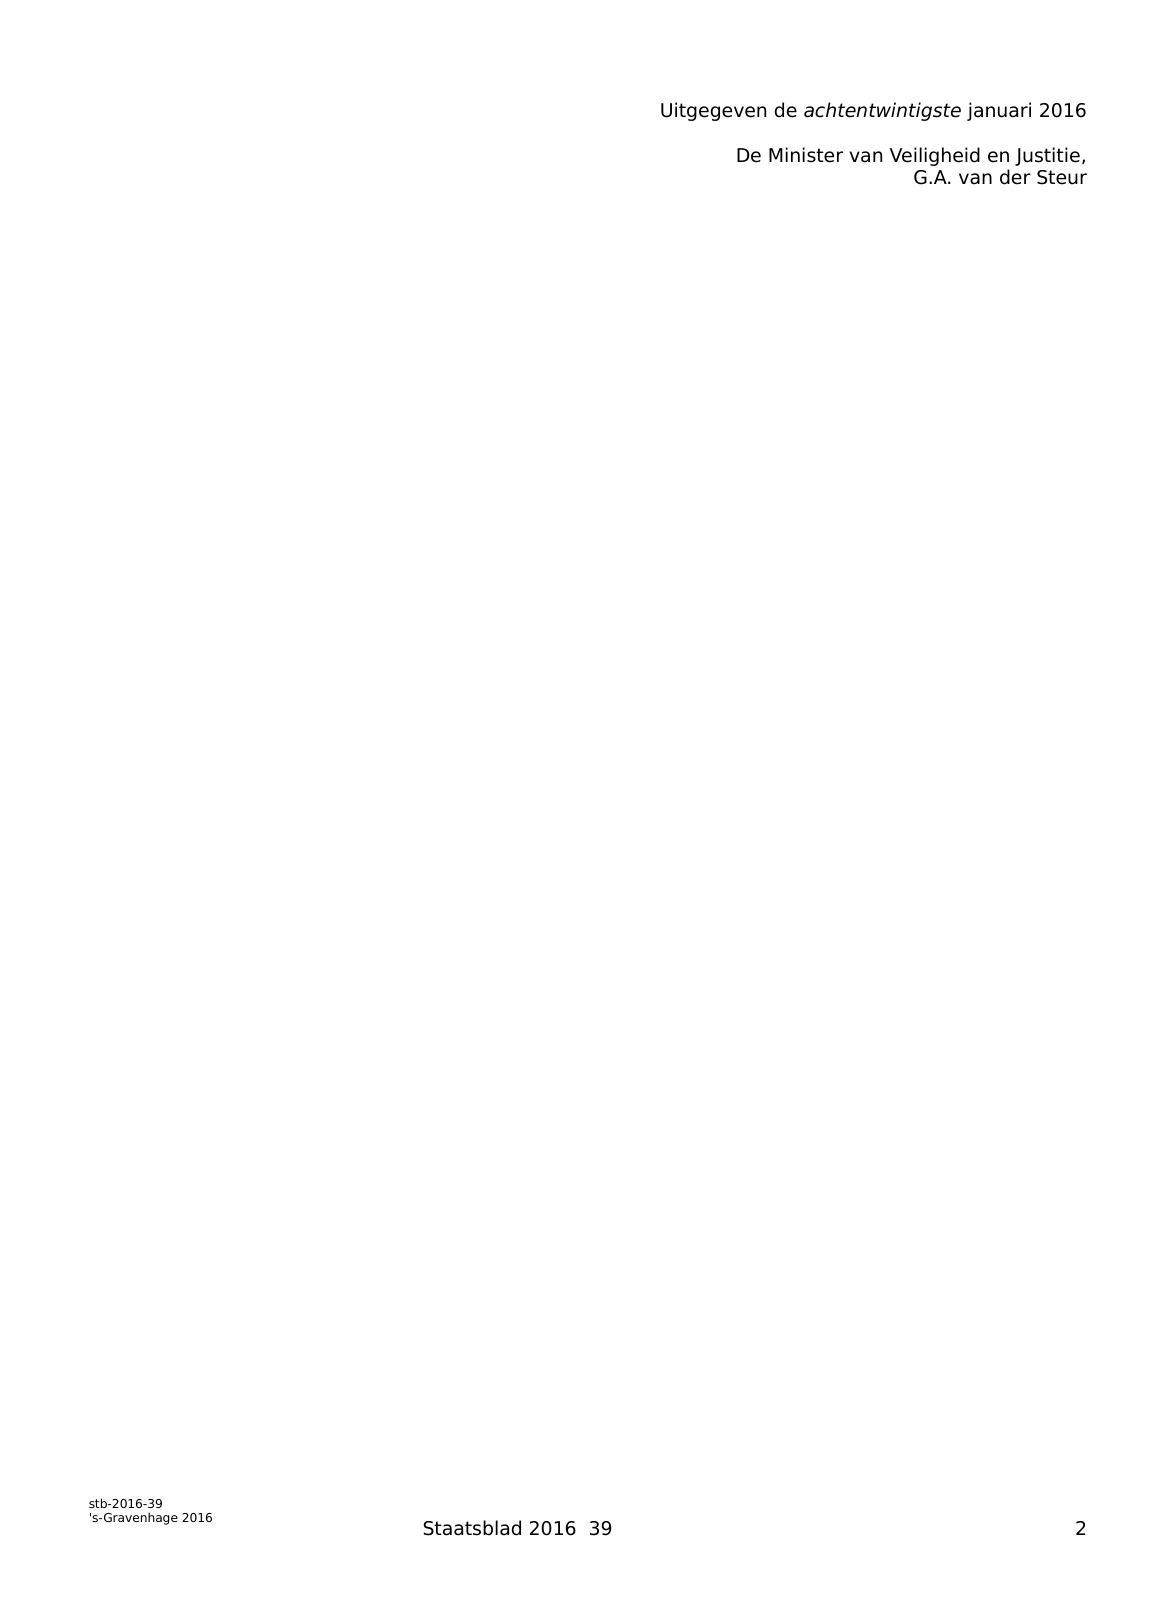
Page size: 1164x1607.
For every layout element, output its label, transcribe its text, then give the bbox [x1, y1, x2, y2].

text De Minister van Veiligheid en Justitie, G.A. van der Steur [422, 144, 1087, 188]
text Uitgegeven de achtentwintigste januari 2016 [422, 100, 1087, 122]
text 's-Gravenhage 2016 [88, 1511, 323, 1525]
text stb-2016-39 [88, 1497, 323, 1511]
